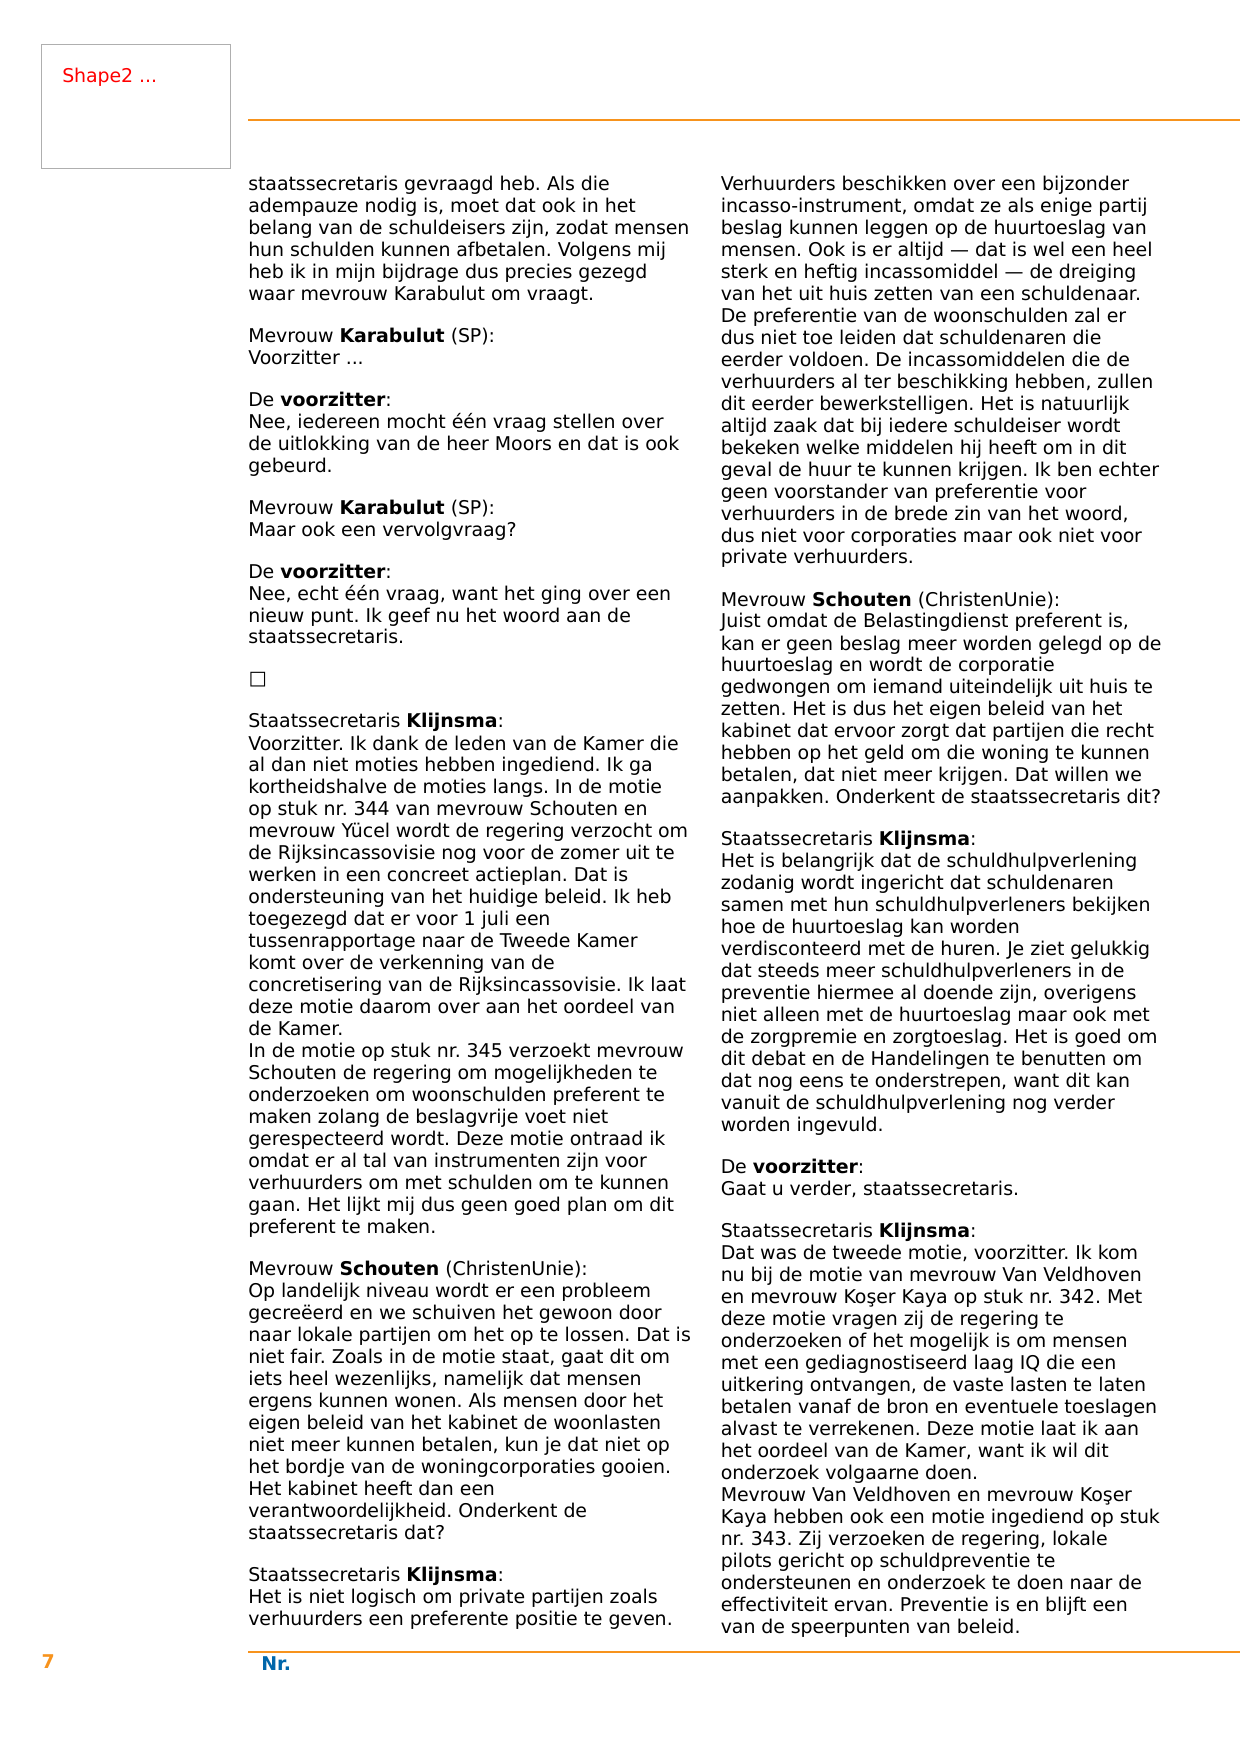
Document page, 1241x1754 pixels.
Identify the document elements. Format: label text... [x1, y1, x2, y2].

text Nee, echt één vraag, want het ging over een nieuw punt. Ik geef nu het woord aan de staatssecretaris. [248, 582, 691, 648]
text Mevrouw Karabulut (SP): [248, 325, 691, 347]
text De voorzitter: [248, 561, 691, 582]
text Juist omdat de Belastingdienst preferent is, kan er geen beslag meer worden gelegd op de huurtoeslag en wordt de corporatie gedwongen om iemand uiteindelijk uit huis te zetten. Het is dus het eigen beleid van het kabinet dat ervoor zorgt dat partijen die recht hebben op het geld om die woning te kunnen betalen, dat niet meer krijgen. Dat willen we aanpakken. Onderkent de staatssecretaris dit? [721, 610, 1163, 808]
text Maar ook een vervolgvraag? [248, 518, 691, 541]
text ⬜ [248, 668, 691, 690]
text staatssecretaris gevraagd heb. Als die adempauze nodig is, moet dat ook in het belang van de schuldeisers zijn, zodat mensen hun schulden kunnen afbetalen. Volgens mij heb ik in mijn bijdrage dus precies gezegd waar mevrouw Karabulut om vraagt. [248, 173, 691, 305]
text Staatssecretaris Klijnsma: [721, 1220, 1163, 1242]
text Verhuurders beschikken over een bijzonder incasso-instrument, omdat ze als enige partij beslag kunnen leggen op de huurtoeslag van mensen. Ook is er altijd — dat is wel een heel sterk en heftig incassomiddel — de dreiging van het uit huis zetten van een schuldenaar. De preferentie van de woonschulden zal er dus niet toe leiden dat schuldenaren die eerder voldoen. De incassomiddelen die de verhuurders al ter beschikking hebben, zullen dit eerder bewerkstelligen. Het is natuurlijk altijd zaak dat bij iedere schuldeiser wordt bekeken welke middelen hij heeft om in dit geval de huur te kunnen krijgen. Ik ben echter geen voorstander van preferentie voor verhuurders in de brede zin van het woord, dus niet voor corporaties maar ook niet voor private verhuurders. [721, 173, 1163, 568]
text Voorzitter ... [248, 347, 691, 369]
text Mevrouw Schouten (ChristenUnie): [248, 1258, 691, 1280]
text Voorzitter. Ik dank de leden van de Kamer die al dan niet moties hebben ingediend. Ik ga kortheidshalve de moties langs. In de motie op stuk nr. 344 van mevrouw Schouten en mevrouw Yücel wordt de regering verzocht om de Rijksincassovisie nog voor de zomer uit te werken in een concreet actieplan. Dat is ondersteuning van het huidige beleid. Ik heb toegezegd dat er voor 1 juli een tussenrapportage naar de Tweede Kamer komt over de verkenning van de concretisering van de Rijksincassovisie. Ik laat deze motie daarom over aan het oordeel van de Kamer. [248, 732, 691, 1040]
text De voorzitter: [248, 389, 691, 411]
text Mevrouw Schouten (ChristenUnie): [721, 588, 1163, 610]
text Mevrouw Van Veldhoven en mevrouw Koşer Kaya hebben ook een motie ingediend op stuk nr. 343. Zij verzoeken de regering, lokale pilots gericht op schuldpreventie te ondersteunen en onderzoek te doen naar de effectiviteit ervan. Preventie is en blijft een van de speerpunten van beleid. [721, 1484, 1163, 1637]
text Gaat u verder, staatssecretaris. [721, 1178, 1163, 1200]
text Mevrouw Karabulut (SP): [248, 497, 691, 518]
text Nee, iedereen mocht één vraag stellen over de uitlokking van de heer Moors en dat is ook gebeurd. [248, 411, 691, 477]
text De voorzitter: [721, 1156, 1163, 1178]
text Staatssecretaris Klijnsma: [248, 710, 691, 732]
text In de motie op stuk nr. 345 verzoekt mevrouw Schouten de regering om mogelijkheden te onderzoeken om woonschulden preferent te maken zolang de beslagvrije voet niet gerespecteerd wordt. Deze motie ontraad ik omdat er al tal van instrumenten zijn voor verhuurders om met schulden om te kunnen gaan. Het lijkt mij dus geen goed plan om dit preferent te maken. [248, 1040, 691, 1238]
text Op landelijk niveau wordt er een probleem gecreëerd en we schuiven het gewoon door naar lokale partijen om het op te lossen. Dat is niet fair. Zoals in de motie staat, gaat dit om iets heel wezenlijks, namelijk dat mensen ergens kunnen wonen. Als mensen door het eigen beleid van het kabinet de woonlasten niet meer kunnen betalen, kun je dat niet op het bordje van de woningcorporaties gooien. Het kabinet heeft dan een verantwoordelijkheid. Onderkent de staatssecretaris dat? [248, 1280, 691, 1544]
text Het is niet logisch om private partijen zoals verhuurders een preferente positie te geven. [248, 1586, 691, 1629]
text Staatssecretaris Klijnsma: [721, 828, 1163, 850]
text Dat was de tweede motie, voorzitter. Ik kom nu bij de motie van mevrouw Van Veldhoven en mevrouw Koşer Kaya op stuk nr. 342. Met deze motie vragen zij de regering te onderzoeken of het mogelijk is om mensen met een gediagnostiseerd laag IQ die een uitkering ontvangen, de vaste lasten te laten betalen vanaf de bron en eventuele toeslagen alvast te verrekenen. Deze motie laat ik aan het oordeel van de Kamer, want ik wil dit onderzoek volgaarne doen. [721, 1242, 1163, 1484]
text Staatssecretaris Klijnsma: [248, 1564, 691, 1586]
text Het is belangrijk dat de schuldhulpverlening zodanig wordt ingericht dat schuldenaren samen met hun schuldhulpverleners bekijken hoe de huurtoeslag kan worden verdisconteerd met de huren. Je ziet gelukkig dat steeds meer schuldhulpverleners in de preventie hiermee al doende zijn, overigens niet alleen met de huurtoeslag maar ook met de zorgpremie en zorgtoeslag. Het is goed om dit debat en de Handelingen te benutten om dat nog eens te onderstrepen, want dit kan vanuit de schuldhulpverlening nog verder worden ingevuld. [721, 850, 1163, 1136]
